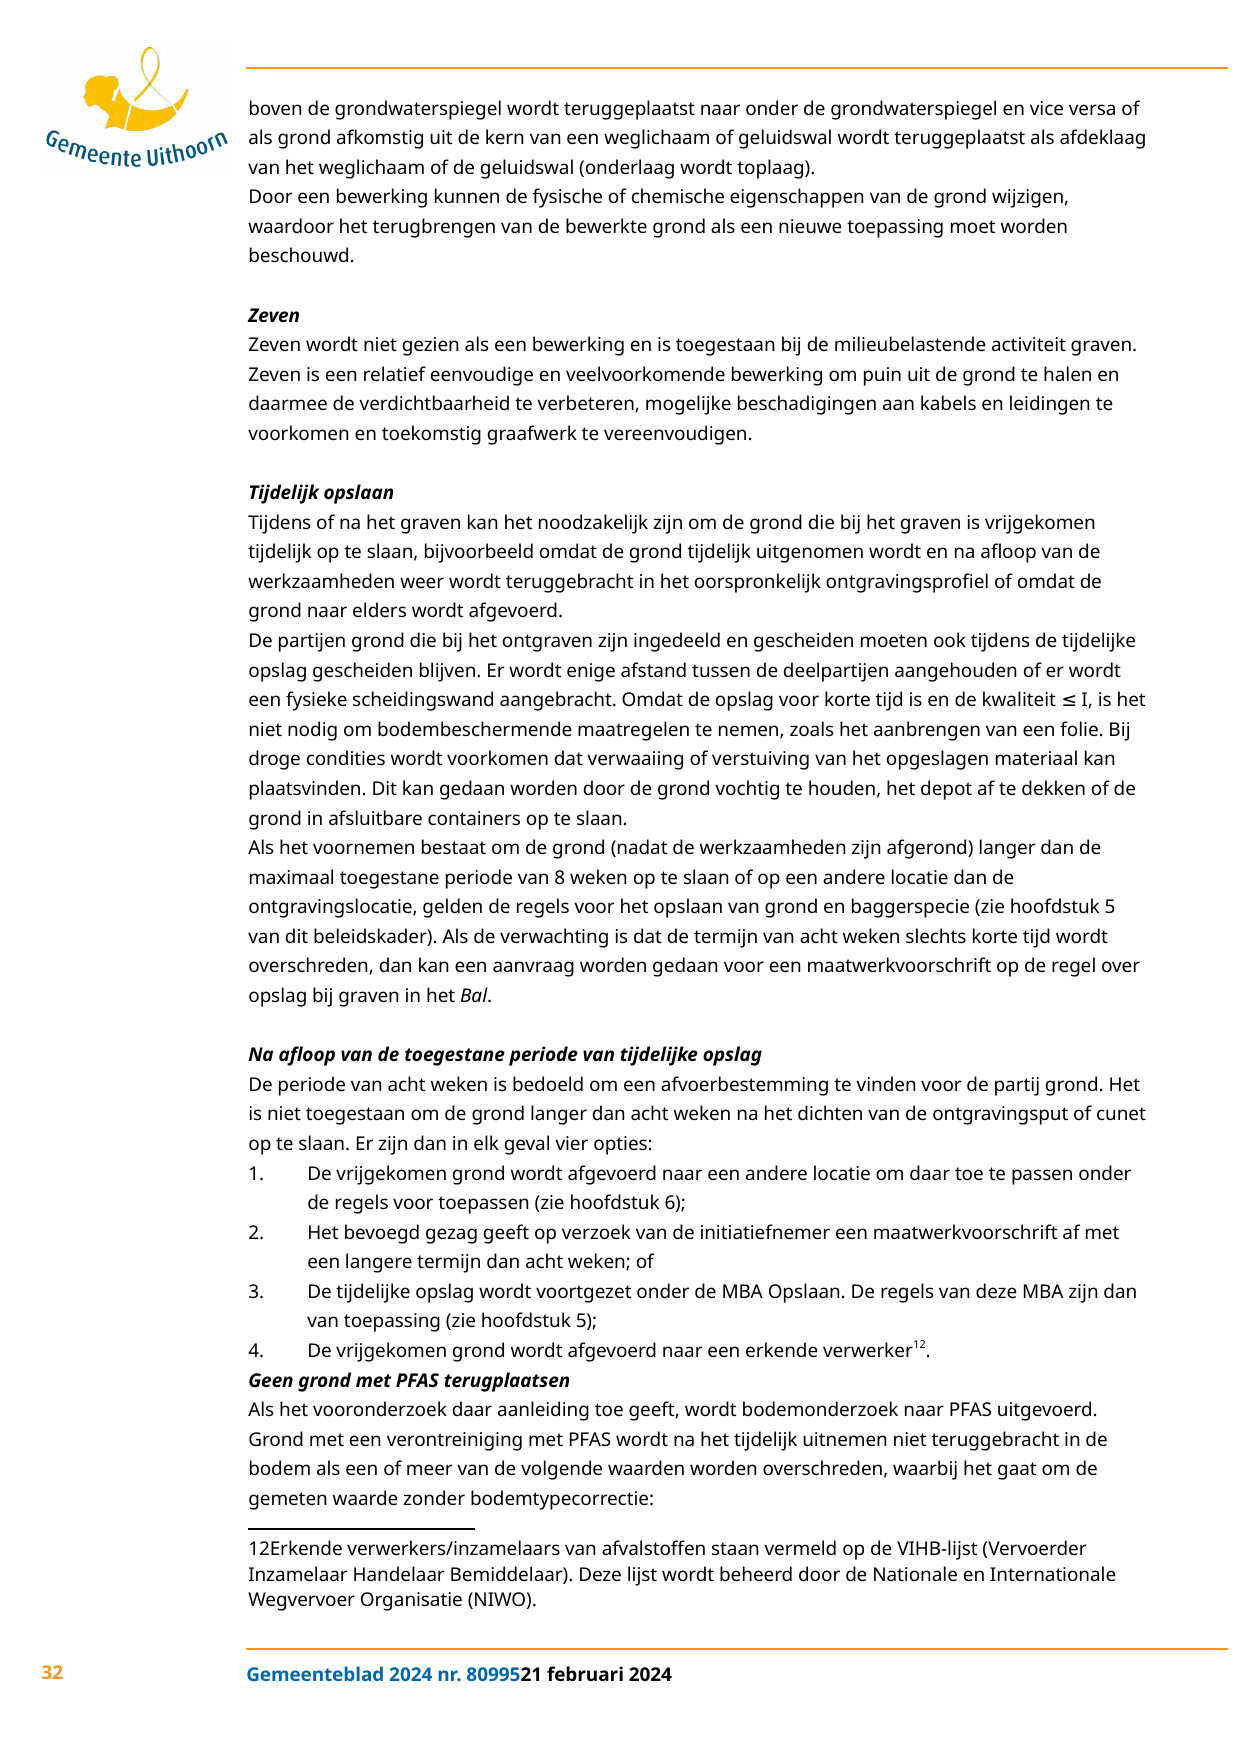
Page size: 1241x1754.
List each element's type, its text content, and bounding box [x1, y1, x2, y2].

list Erkende verwerkers/inzamelaars van afvalstoffen staan vermeld op de VIHB-lijst (Vervoerder Inzamelaar Handelaar Bemiddelaar). Deze lijst wordt beheerd door de Nationale en Internationale Wegvervoer Organisatie (NIWO). [248, 1535, 1152, 1612]
list De tijdelijke opslag wordt voortgezet onder de MBA Opslaan. De regels van deze MBA zijn dan van toepassing (zie hoofdstuk 5); [248, 1278, 1152, 1333]
text Tijdelijk opslaan [248, 479, 1152, 505]
text Tijdens of na het graven kan het noodzakelijk zijn om de grond die bij het graven is vrijgekomen tijdelijk op te slaan, bijvoorbeeld omdat de grond tijdelijk uitgenomen wordt en na afloop van de werkzaamheden weer wordt teruggebracht in het oorspronkelijk ontgravingsprofiel of omdat de grond naar elders wordt afgevoerd. [248, 509, 1152, 623]
text Als het vooronderzoek daar aanleiding toe geeft, wordt bodemonderzoek naar PFAS uitgevoerd. Grond met een verontreiniging met PFAS wordt na het tijdelijk uitnemen niet teruggebracht in de bodem als een of meer van de volgende waarden worden overschreden, waarbij het gaat om de gemeten waarde zonder bodemtypecorrectie: [248, 1396, 1152, 1511]
list De vrijgekomen grond wordt afgevoerd naar een andere locatie om daar toe te passen onder de regels voor toepassen (zie hoofdstuk 6); [248, 1160, 1152, 1215]
text De partijen grond die bij het ontgraven zijn ingedeeld en gescheiden moeten ook tijdens de tijdelijke opslag gescheiden blijven. Er wordt enige afstand tussen de deelpartijen aangehouden of er wordt een fysieke scheidingswand aangebracht. Omdat de opslag voor korte tijd is en de kwaliteit ≤ I, is het niet nodig om bodembeschermende maatregelen te nemen, zoals het aanbrengen van een folie. Bij droge condities wordt voorkomen dat verwaaiing of verstuiving van het opgeslagen materiaal kan plaatsvinden. Dit kan gedaan worden door de grond vochtig te houden, het depot af te dekken of de grond in afsluitbare containers op te slaan. [248, 627, 1152, 831]
text Als het voornemen bestaat om de grond (nadat de werkzaamheden zijn afgerond) langer dan de maximaal toegestane periode van 8 weken op te slaan of op een andere locatie dan de ontgravingslocatie, gelden de regels voor het opslaan van grond en baggerspecie (zie hoofdstuk 5 van dit beleidskader). Als de verwachting is dat de termijn van acht weken slechts korte tijd wordt overschreden, dan kan een aanvraag worden gedaan voor een maatwerkvoorschrift op de regel over opslag bij graven in het Bal. [248, 834, 1152, 1008]
text Zeven [248, 302, 1152, 328]
text Door een bewerking kunnen de fysische of chemische eigenschappen van de grond wijzigen, waardoor het terugbrengen van de bewerkte grond als een nieuwe toepassing moet worden beschouwd. [248, 183, 1152, 268]
text Na afloop van de toegestane periode van tijdelijke opslag [248, 1041, 1152, 1067]
list Het bevoegd gezag geeft op verzoek van de initiatiefnemer een maatwerkvoorschrift af met een langere termijn dan acht weken; of [248, 1219, 1152, 1274]
picture [41, 47, 231, 172]
text De periode van acht weken is bedoeld om een afvoerbestemming te vinden voor de partij grond. Het is niet toegestaan om de grond langer dan acht weken na het dichten van de ontgravingsput of cunet op te slaan. Er zijn dan in elk geval vier opties: [248, 1071, 1152, 1156]
text Zeven wordt niet gezien als een bewerking en is toegestaan bij de milieubelastende activiteit graven. Zeven is een relatief eenvoudige en veelvoorkomende bewerking om puin uit de grond te halen en daarmee de verdichtbaarheid te verbeteren, mogelijke beschadigingen aan kabels en leidingen te voorkomen en toekomstig graafwerk te vereenvoudigen. [248, 331, 1152, 446]
text boven de grondwaterspiegel wordt teruggeplaatst naar onder de grondwaterspiegel en vice versa of als grond afkomstig uit de kern van een weglichaam of geluidswal wordt teruggeplaatst als afdeklaag van het weglichaam of de geluidswal (onderlaag wordt toplaag). [248, 95, 1152, 180]
list De vrijgekomen grond wordt afgevoerd naar een erkende verwerker. [248, 1337, 1152, 1363]
text Geen grond met PFAS terugplaatsen [248, 1367, 1152, 1393]
